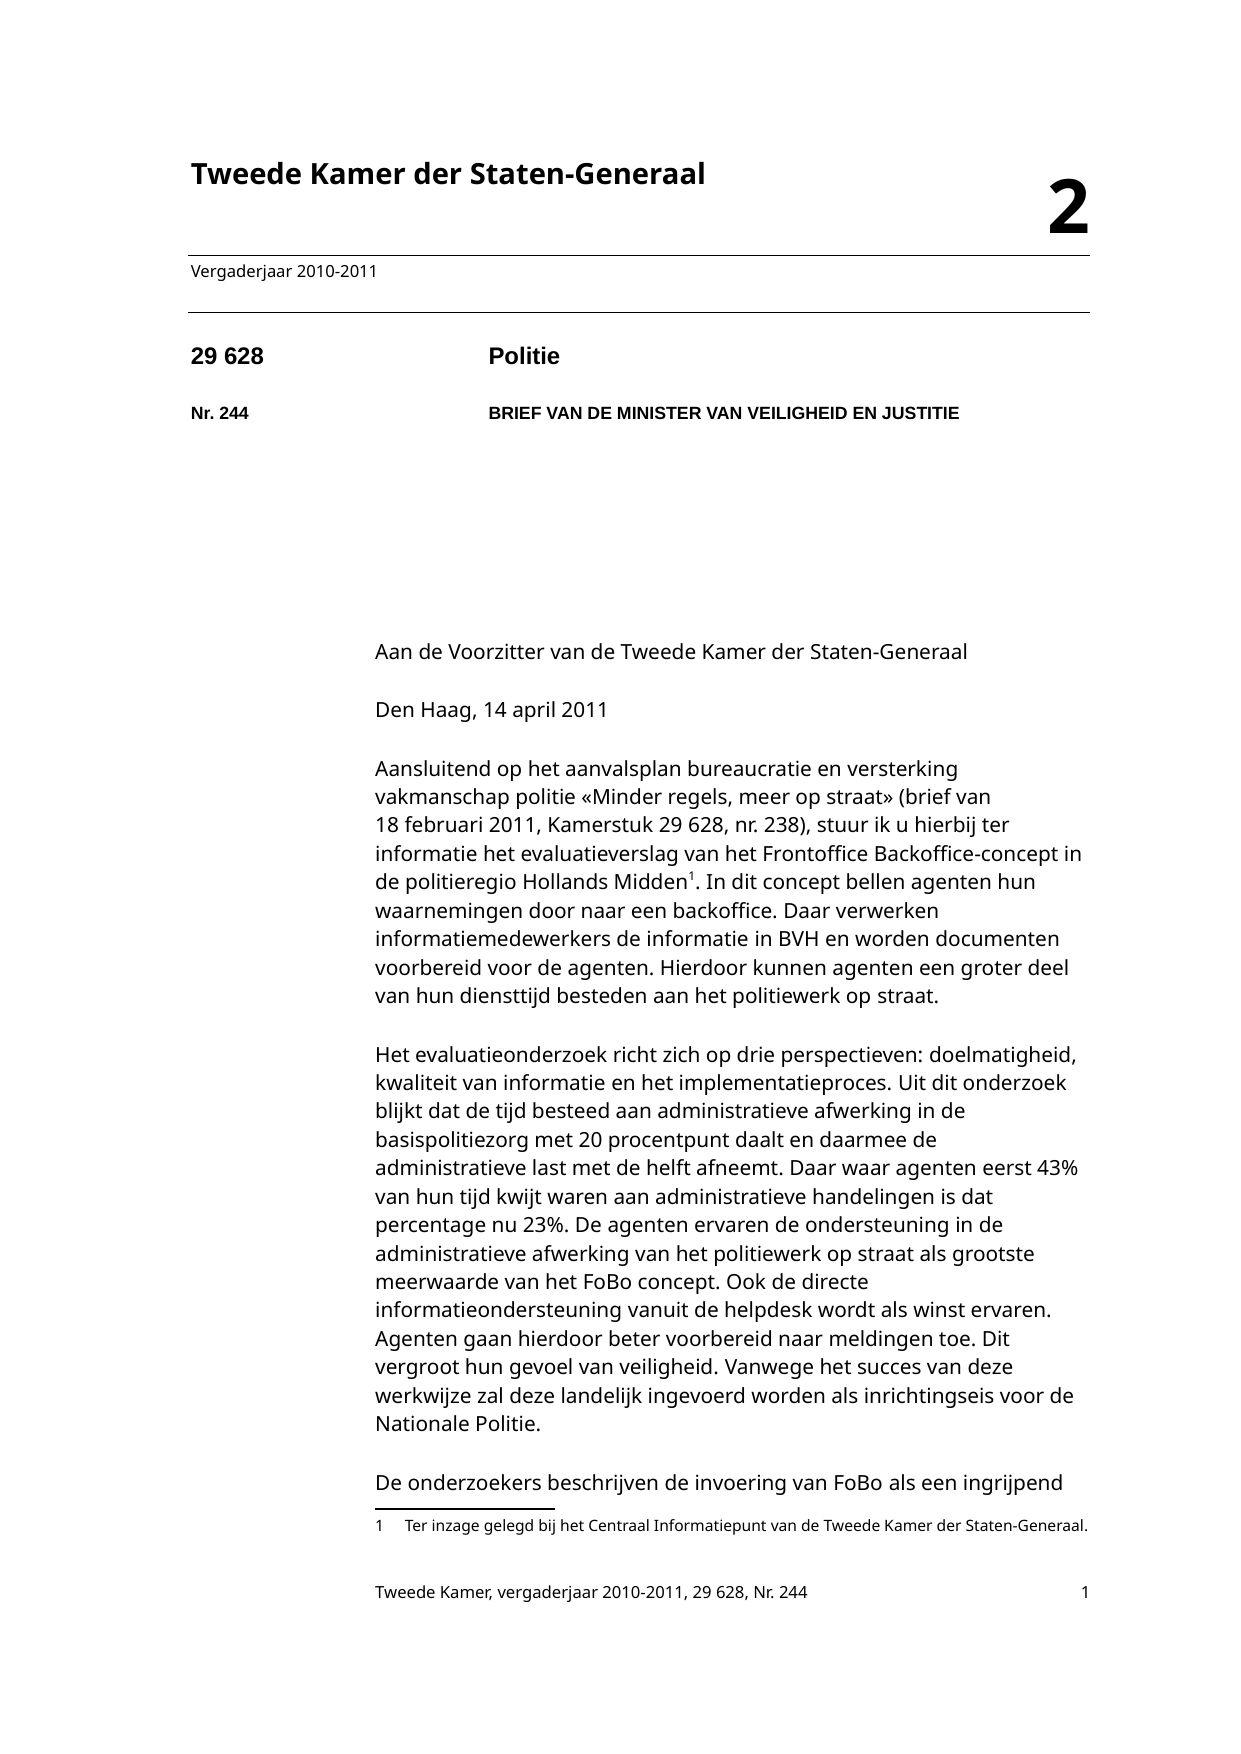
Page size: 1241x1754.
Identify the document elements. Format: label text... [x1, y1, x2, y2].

table_cell 29 628 [188, 339, 485, 399]
text Aansluitend op het aanvalsplan bureaucratie en versterking vakmanschap politie «Minder regels, meer op straat» (brief van 18 februari 2011, Kamerstuk 29 628, nr. 238), stuur ik u hierbij ter informatie het evaluatieverslag van het Frontoffice Backoffice-concept in de politieregio Hollands Midden. In dit concept bellen agenten hun waarnemingen door naar een backoffice. Daar verwerken informatiemedewerkers de informatie in BVH en worden documenten voorbereid voor de agenten. Hierdoor kunnen agenten een groter deel van hun diensttijd besteden aan het politiewerk op straat. [375, 754, 1090, 1010]
table_cell [485, 313, 1090, 339]
text Den Haag, 14 april 2011 [375, 695, 1090, 724]
table_header Tweede Kamer der Staten-Generaal [188, 150, 909, 255]
table_cell [188, 313, 485, 339]
text Aan de Voorzitter van de Tweede Kamer der Staten-Generaal [375, 637, 1090, 665]
table_cell Nr. 244 [188, 399, 485, 518]
table_cell BRIEF VAN DE MINISTER VAN VEILIGHEID EN JUSTITIE [485, 399, 1090, 518]
table_cell [485, 256, 1090, 312]
text Ter inzage gelegd bij het Centraal Informatiepunt van de Tweede Kamer der Staten-Generaal. [375, 1479, 1090, 1536]
text Het evaluatieonderzoek richt zich op drie perspectieven: doelmatigheid, kwaliteit van informatie en het implementatieproces. Uit dit onderzoek blijkt dat de tijd besteed aan administratieve afwerking in de basispolitiezorg met 20 procentpunt daalt en daarmee de administratieve last met de helft afneemt. Daar waar agenten eerst 43% van hun tijd kwijt waren aan administratieve handelingen is dat percentage nu 23%. De agenten ervaren de ondersteuning in de administratieve afwerking van het politiewerk op straat als grootste meerwaarde van het FoBo concept. Ook de directe informatieondersteuning vanuit de helpdesk wordt als winst ervaren. Agenten gaan hierdoor beter voorbereid naar meldingen toe. Dit vergroot hun gevoel van veiligheid. Vanwege het succes van deze werkwijze zal deze landelijk ingevoerd worden als inrichtingseis voor de Nationale Politie. [375, 1040, 1090, 1438]
table_cell Vergaderjaar 2010-2011 [188, 256, 485, 312]
table_cell Politie [485, 339, 1090, 399]
table_header 2 [910, 150, 1090, 255]
